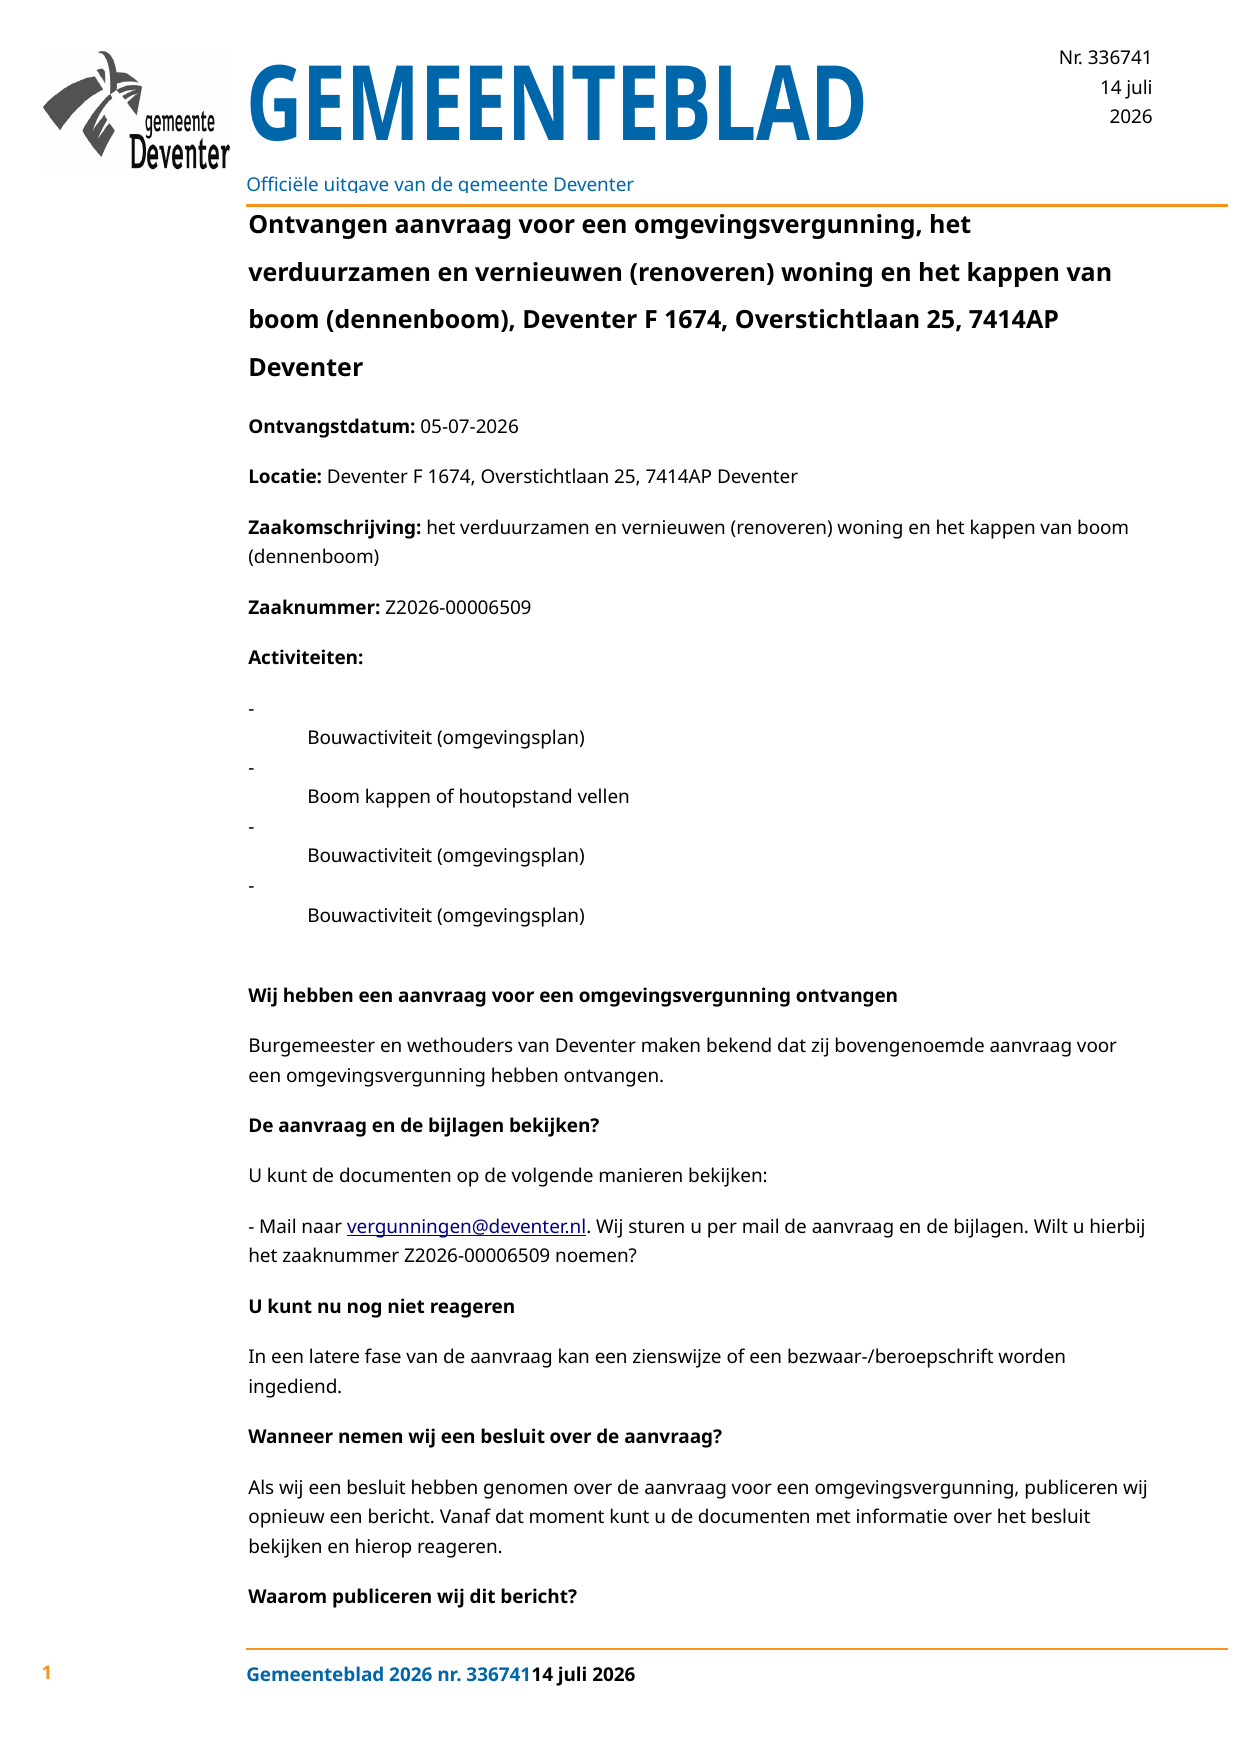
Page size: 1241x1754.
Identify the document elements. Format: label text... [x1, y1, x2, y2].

text Locatie: Deventer F 1674, Overstichtlaan 25, 7414AP Deventer [248, 463, 1152, 489]
list Bouwactiviteit (omgevingsplan) [248, 724, 1152, 750]
text Wanneer nemen wij een besluit over de aanvraag? [248, 1423, 1152, 1449]
text Waarom publiceren wij dit bericht? [248, 1583, 1152, 1609]
list Bouwactiviteit (omgevingsplan) [248, 843, 1152, 868]
text In een latere fase van de aanvraag kan een zienswijze of een bezwaar-/beroepschrift worden ingediend. [248, 1343, 1152, 1399]
text Als wij een besluit hebben genomen over de aanvraag voor een omgevingsvergunning, publiceren wij opnieuw een bericht. Vanaf dat moment kunt u de documenten met informatie over het besluit bekijken en hierop reageren. [248, 1474, 1152, 1559]
text Activiteiten: [248, 644, 1152, 670]
text Burgemeester en wethouders van Deventer maken bekend dat zij bovengenoemde aanvraag voor een omgevingsvergunning hebben ontvangen. [248, 1032, 1152, 1088]
text Zaaknummer: Z2026-00006509 [248, 594, 1152, 620]
text Wij hebben een aanvraag voor een omgevingsvergunning ontvangen [248, 982, 1152, 1008]
list Bouwactiviteit (omgevingsplan) [248, 902, 1152, 928]
text - Mail naar vergunningen@deventer.nl. Wij sturen u per mail de aanvraag en de bijlagen. Wilt u hierbij het zaaknummer Z2026-00006509 noemen? [248, 1213, 1152, 1268]
text De aanvraag en de bijlagen bekijken? [248, 1112, 1152, 1138]
text U kunt nu nog niet reageren [248, 1293, 1152, 1319]
picture [41, 47, 231, 172]
text Ontvangen aanvraag voor een omgevingsvergunning, het verduurzamen en vernieuwen (renoveren) woning en het kappen van boom (dennenboom), Deventer F 1674, Overstichtlaan 25, 7414AP Deventer [248, 207, 1152, 384]
text Ontvangstdatum: 05-07-2026 [248, 413, 1152, 439]
list Boom kappen of houtopstand vellen [248, 783, 1152, 809]
text Zaakomschrijving: het verduurzamen en vernieuwen (renoveren) woning en het kappen van boom (dennenboom) [248, 514, 1152, 569]
text U kunt de documenten op de volgende manieren bekijken: [248, 1163, 1152, 1188]
